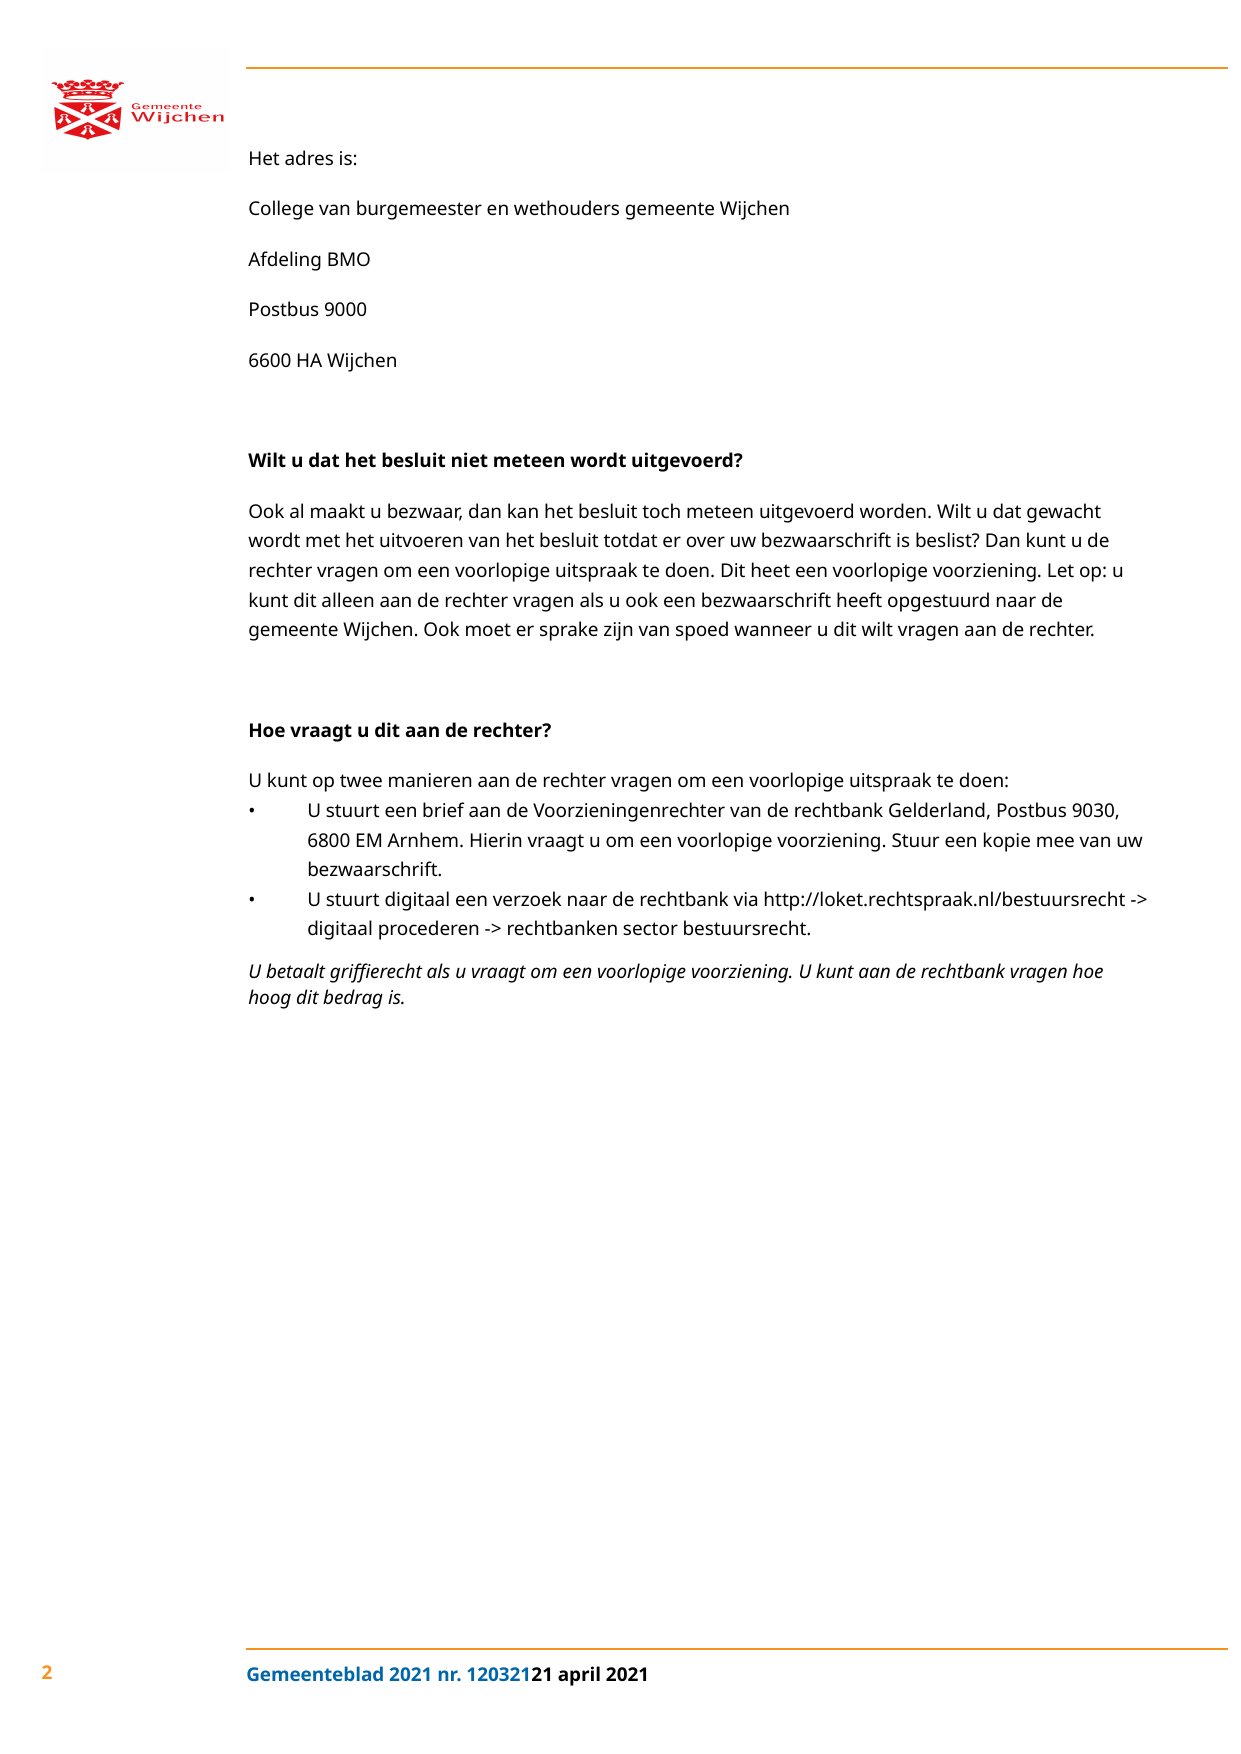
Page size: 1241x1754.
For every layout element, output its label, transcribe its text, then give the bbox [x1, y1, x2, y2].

text College van burgemeester en wethouders gemeente Wijchen [248, 196, 1152, 221]
text Wilt u dat het besluit niet meteen wordt uitgevoerd? [248, 448, 1152, 473]
text U kunt op twee manieren aan de rechter vragen om een voorlopige uitspraak te doen: [248, 768, 1152, 793]
text 6600 HA Wijchen [248, 347, 1152, 373]
text Hoe vraagt u dit aan de rechter? [248, 717, 1152, 743]
text Afdeling BMO [248, 246, 1152, 272]
list U stuurt een brief aan de Voorzieningenrechter van de rechtbank Gelderland, Postbus 9030, 6800 EM Arnhem. Hierin vraagt u om een voorlopige voorziening. Stuur een kopie mee van uw bezwaarschrift. [248, 797, 1152, 882]
text Het adres is: [248, 145, 1152, 171]
text Postbus 9000 [248, 296, 1152, 322]
list U stuurt digitaal een verzoek naar de rechtbank via http://loket.rechtspraak.nl/bestuursrecht -> digitaal procederen -> rechtbanken sector bestuursrecht. [248, 886, 1152, 941]
picture [41, 47, 231, 172]
text Ook al maakt u bezwaar, dan kan het besluit toch meteen uitgevoerd worden. Wilt u dat gewacht wordt met het uitvoeren van het besluit totdat er over uw bezwaarschrift is beslist? Dan kunt u de rechter vragen om een voorlopige uitspraak te doen. Dit heet een voorlopige voorziening. Let op: u kunt dit alleen aan de rechter vragen als u ook een bezwaarschrift heeft opgestuurd naar de gemeente Wijchen. Ook moet er sprake zijn van spoed wanneer u dit wilt vragen aan de rechter. [248, 498, 1152, 642]
text U betaalt griffierecht als u vraagt om een voorlopige voorziening. U kunt aan de rechtbank vragen hoe hoog dit bedrag is. [248, 959, 1152, 1010]
